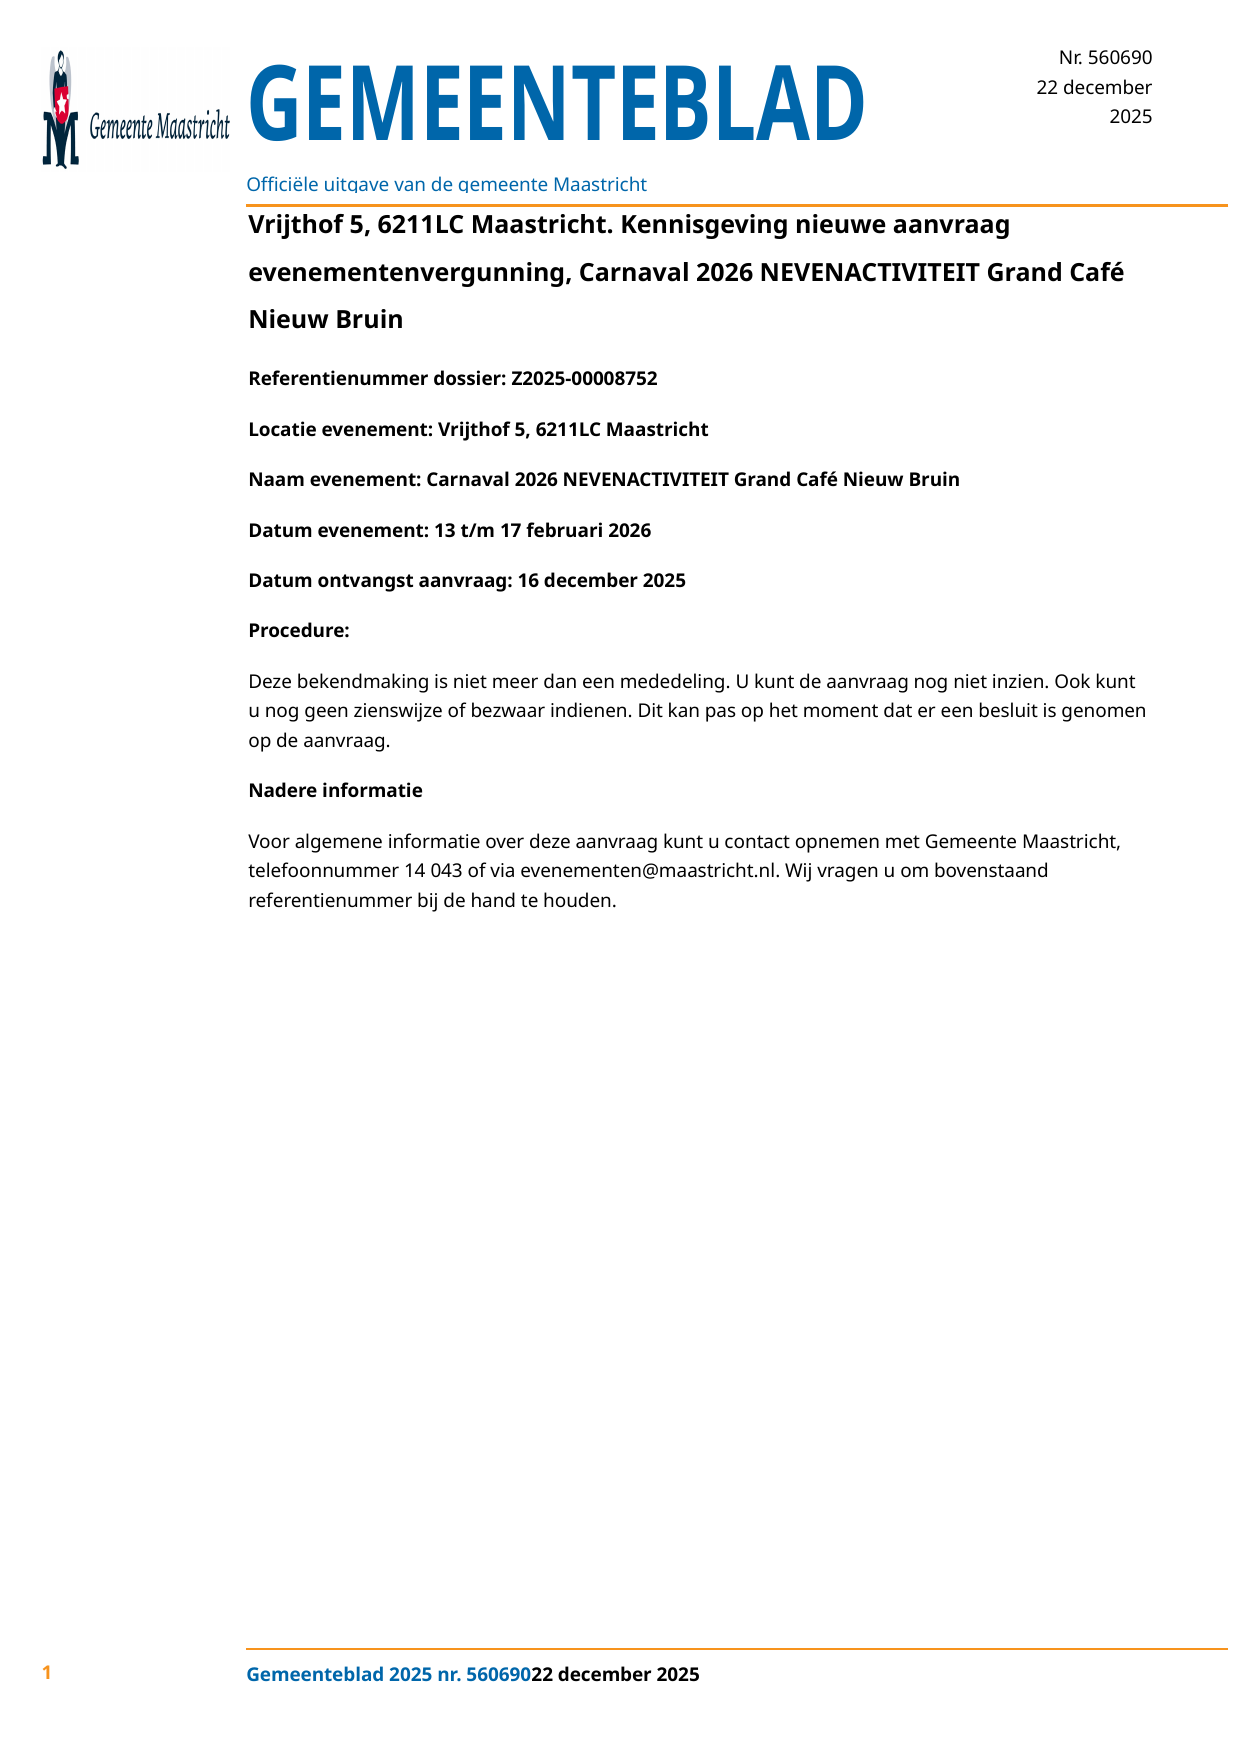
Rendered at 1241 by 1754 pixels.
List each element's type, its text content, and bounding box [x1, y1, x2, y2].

text Naam evenement: Carnaval 2026 NEVENACTIVITEIT Grand Café Nieuw Bruin [248, 466, 1152, 492]
text Locatie evenement: Vrijthof 5, 6211LC Maastricht [248, 416, 1152, 442]
text Referentienummer dossier: Z2025-00008752 [248, 366, 1152, 391]
text Voor algemene informatie over deze aanvraag kunt u contact opnemen met Gemeente Maastricht, telefoonnummer 14 043 of via evenementen@maastricht.nl. Wij vragen u om bovenstaand referentienummer bij de hand te houden. [248, 828, 1152, 913]
text Procedure: [248, 618, 1152, 643]
text Nadere informatie [248, 778, 1152, 803]
text Vrijthof 5, 6211LC Maastricht. Kennisgeving nieuwe aanvraag evenementenvergunning, Carnaval 2026 NEVENACTIVITEIT Grand Café Nieuw Bruin [248, 207, 1152, 336]
picture [41, 47, 231, 172]
text Datum ontvangst aanvraag: 16 december 2025 [248, 567, 1152, 593]
text Deze bekendmaking is niet meer dan een mededeling. U kunt de aanvraag nog niet inzien. Ook kunt u nog geen zienswijze of bezwaar indienen. Dit kan pas op het moment dat er een besluit is genomen op de aanvraag. [248, 668, 1152, 753]
text Datum evenement: 13 t/m 17 februari 2026 [248, 517, 1152, 542]
